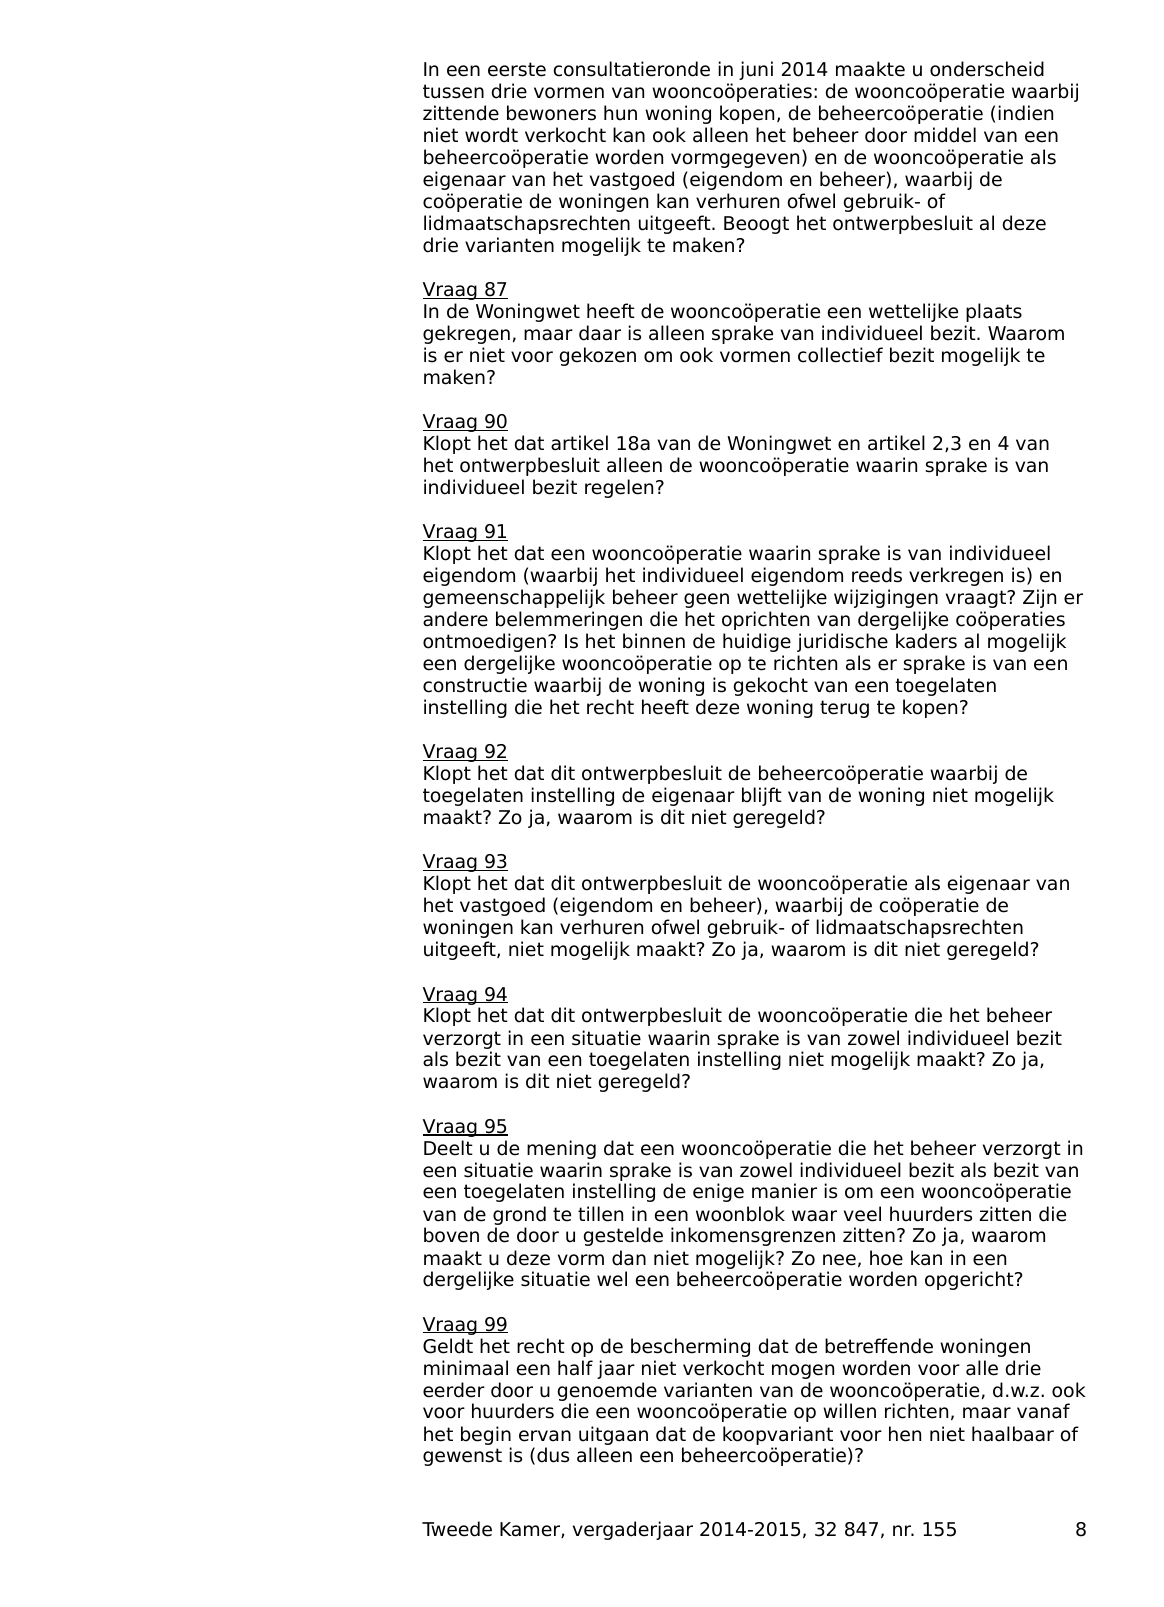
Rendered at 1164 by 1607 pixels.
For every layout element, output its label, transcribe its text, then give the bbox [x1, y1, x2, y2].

text Klopt het dat dit ontwerpbesluit de beheercoöperatie waarbij de toegelaten instelling de eigenaar blijft van de woning niet mogelijk maakt? Zo ja, waarom is dit niet geregeld? [422, 763, 1087, 829]
text Deelt u de mening dat een wooncoöperatie die het beheer verzorgt in een situatie waarin sprake is van zowel individueel bezit als bezit van een toegelaten instelling de enige manier is om een wooncoöperatie van de grond te tillen in een woonblok waar veel huurders zitten die boven de door u gestelde inkomensgrenzen zitten? Zo ja, waarom maakt u deze vorm dan niet mogelijk? Zo nee, hoe kan in een dergelijke situatie wel een beheercoöperatie worden opgericht? [422, 1137, 1087, 1291]
text Vraag 94 [422, 983, 1087, 1005]
text Klopt het dat een wooncoöperatie waarin sprake is van individueel eigendom (waarbij het individueel eigendom reeds verkregen is) en gemeenschappelijk beheer geen wettelijke wijzigingen vraagt? Zijn er andere belemmeringen die het oprichten van dergelijke coöperaties ontmoedigen? Is het binnen de huidige juridische kaders al mogelijk een dergelijke wooncoöperatie op te richten als er sprake is van een constructie waarbij de woning is gekocht van een toegelaten instelling die het recht heeft deze woning terug te kopen? [422, 543, 1087, 719]
text Vraag 95 [422, 1116, 1087, 1137]
text Vraag 99 [422, 1313, 1087, 1336]
text Klopt het dat dit ontwerpbesluit de wooncoöperatie die het beheer verzorgt in een situatie waarin sprake is van zowel individueel bezit als bezit van een toegelaten instelling niet mogelijk maakt? Zo ja, waarom is dit niet geregeld? [422, 1005, 1087, 1093]
text In de Woningwet heeft de wooncoöperatie een wettelijke plaats gekregen, maar daar is alleen sprake van individueel bezit. Waarom is er niet voor gekozen om ook vormen collectief bezit mogelijk te maken? [422, 301, 1087, 389]
text Vraag 91 [422, 521, 1087, 543]
text Vraag 92 [422, 741, 1087, 763]
text Geldt het recht op de bescherming dat de betreffende woningen minimaal een half jaar niet verkocht mogen worden voor alle drie eerder door u genoemde varianten van de wooncoöperatie, d.w.z. ook voor huurders die een wooncoöperatie op willen richten, maar vanaf het begin ervan uitgaan dat de koopvariant voor hen niet haalbaar of gewenst is (dus alleen een beheercoöperatie)? [422, 1336, 1087, 1467]
text In een eerste consultatieronde in juni 2014 maakte u onderscheid tussen drie vormen van wooncoöperaties: de wooncoöperatie waarbij zittende bewoners hun woning kopen, de beheercoöperatie (indien niet wordt verkocht kan ook alleen het beheer door middel van een beheercoöperatie worden vormgegeven) en de wooncoöperatie als eigenaar van het vastgoed (eigendom en beheer), waarbij de coöperatie de woningen kan verhuren ofwel gebruik- of lidmaatschapsrechten uitgeeft. Beoogt het ontwerpbesluit al deze drie varianten mogelijk te maken? [422, 59, 1087, 257]
text Klopt het dat dit ontwerpbesluit de wooncoöperatie als eigenaar van het vastgoed (eigendom en beheer), waarbij de coöperatie de woningen kan verhuren ofwel gebruik- of lidmaatschapsrechten uitgeeft, niet mogelijk maakt? Zo ja, waarom is dit niet geregeld? [422, 873, 1087, 961]
text Vraag 90 [422, 411, 1087, 433]
text Vraag 87 [422, 279, 1087, 301]
text Vraag 93 [422, 851, 1087, 873]
text Klopt het dat artikel 18a van de Woningwet en artikel 2,3 en 4 van het ontwerpbesluit alleen de wooncoöperatie waarin sprake is van individueel bezit regelen? [422, 433, 1087, 499]
